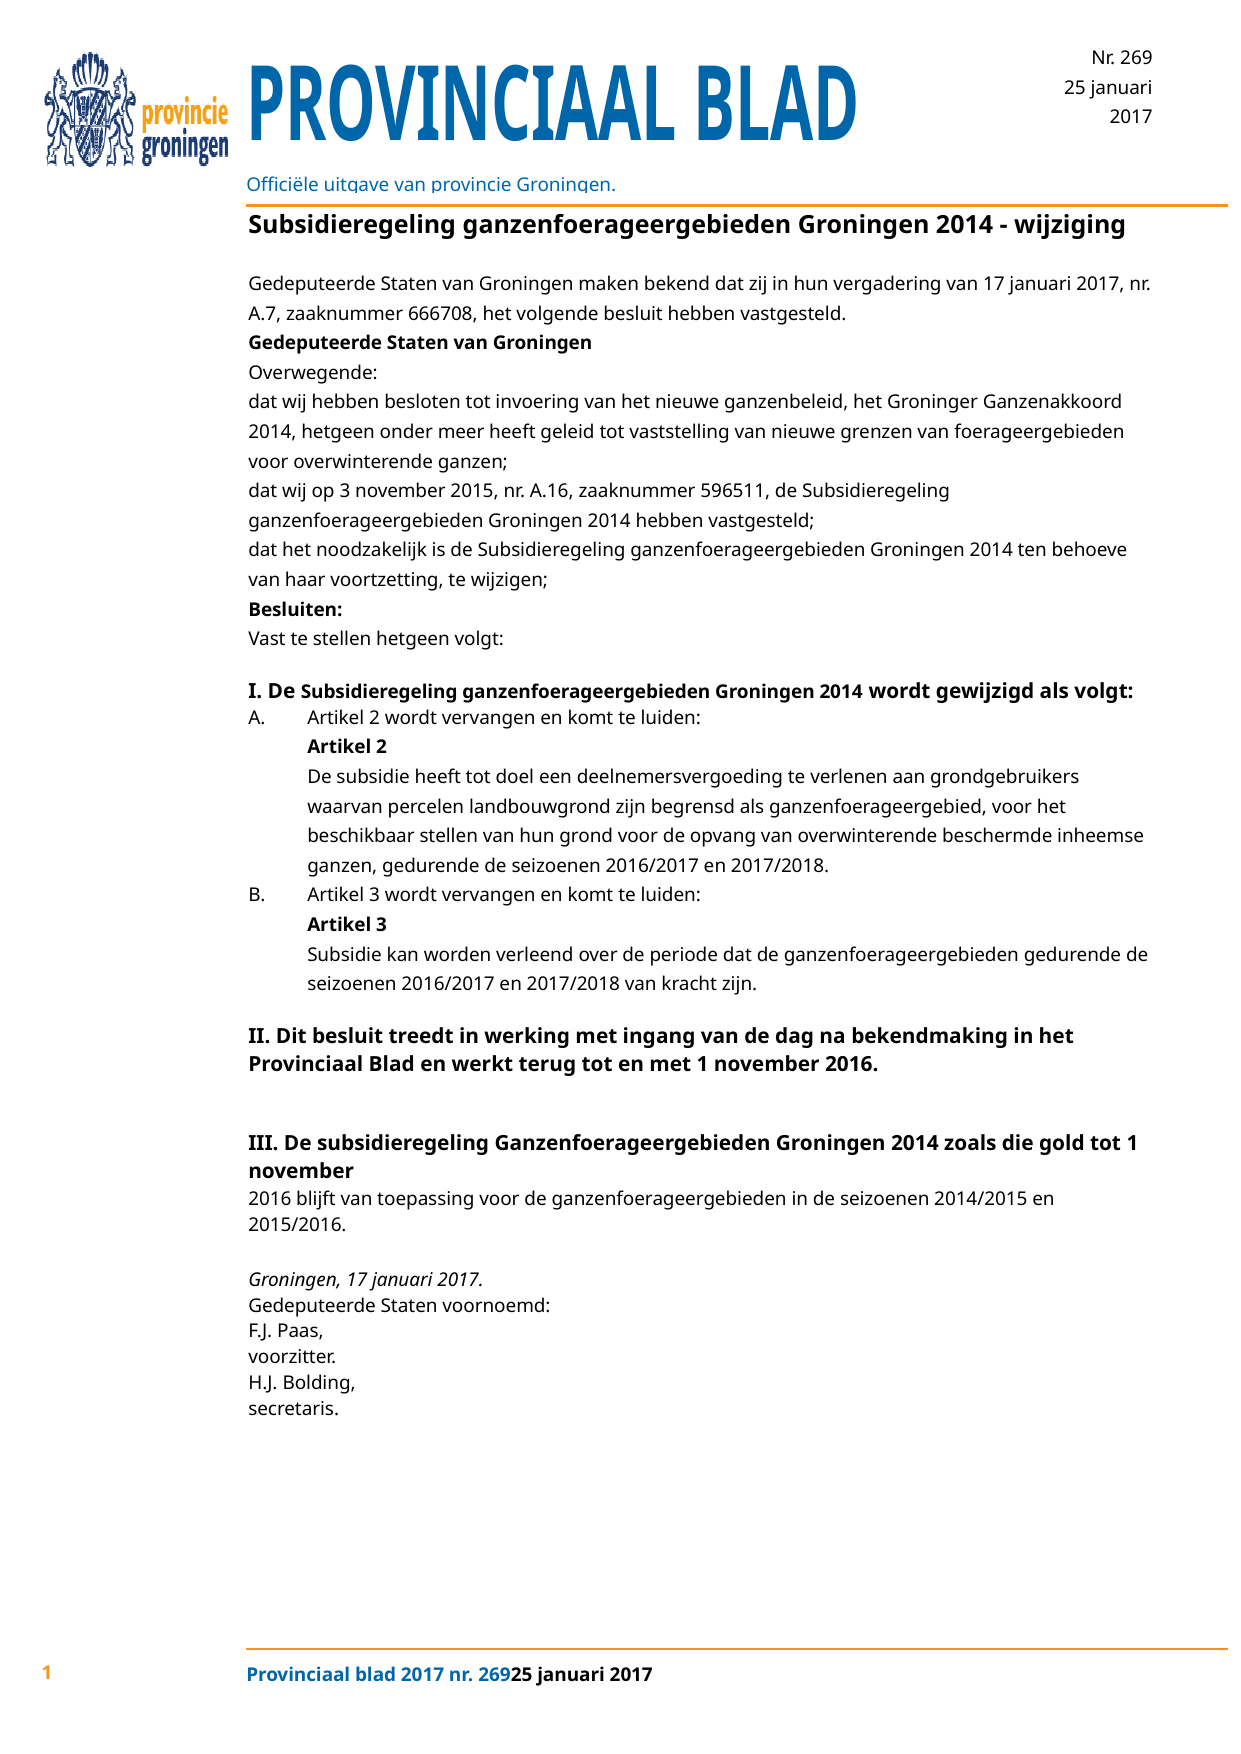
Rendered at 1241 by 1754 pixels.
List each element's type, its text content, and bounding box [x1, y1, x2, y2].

text voorzitter. [248, 1343, 1152, 1369]
list Artikel 3 [248, 911, 1152, 937]
text dat wij op 3 november 2015, nr. A.16, zaaknummer 596511, de Subsidieregeling ganzenfoerageergebieden Groningen 2014 hebben vastgesteld; [248, 477, 1152, 533]
text 2015/2016. [248, 1211, 1152, 1236]
text Groningen, 17 januari 2017. [248, 1266, 1152, 1292]
text II. Dit besluit treedt in werking met ingang van de dag na bekendmaking in het Provinciaal Blad en werkt terug tot en met 1 november 2016. [248, 1021, 1152, 1078]
text dat het noodzakelijk is de Subsidieregeling ganzenfoerageergebieden Groningen 2014 ten behoeve van haar voortzetting, te wijzigen; [248, 537, 1152, 592]
text III. De subsidieregeling Ganzenfoerageergebieden Groningen 2014 zoals die gold tot 1 november [248, 1128, 1152, 1185]
text Gedeputeerde Staten van Groningen maken bekend dat zij in hun vergadering van 17 januari 2017, nr. A.7, zaaknummer 666708, het volgende besluit hebben vastgesteld. [248, 270, 1152, 326]
text Gedeputeerde Staten van Groningen [248, 329, 1152, 355]
text 2016 blijft van toepassing voor de ganzenfoerageergebieden in de seizoenen 2014/2015 en [248, 1185, 1152, 1211]
text Besluiten: [248, 596, 1152, 621]
list Artikel 2 [248, 734, 1152, 759]
text secretaris. [248, 1395, 1152, 1420]
list Subsidie kan worden verleend over de periode dat de ganzenfoerageergebieden gedurende de seizoenen 2016/2017 en 2017/2018 van kracht zijn. [248, 941, 1152, 996]
text Overwegende: [248, 359, 1152, 385]
text H.J. Bolding, [248, 1369, 1152, 1395]
text I. De Subsidieregeling ganzenfoerageergebieden Groningen 2014 wordt gewijzigd als volgt: [248, 676, 1152, 704]
text Subsidieregeling ganzenfoerageergebieden Groningen 2014 - wijziging [248, 207, 1152, 241]
text Vast te stellen hetgeen volgt: [248, 625, 1152, 651]
text F.J. Paas, [248, 1317, 1152, 1343]
list Artikel 2 wordt vervangen en komt te luiden: [248, 704, 1152, 730]
text Gedeputeerde Staten voornoemd: [248, 1292, 1152, 1317]
text dat wij hebben besloten tot invoering van het nieuwe ganzenbeleid, het Groninger Ganzenakkoord 2014, hetgeen onder meer heeft geleid tot vaststelling van nieuwe grenzen van foerageergebieden voor overwinterende ganzen; [248, 389, 1152, 473]
list De subsidie heeft tot doel een deelnemersvergoeding te verlenen aan grondgebruikers waarvan percelen landbouwgrond zijn begrensd als ganzenfoerageergebied, voor het beschikbaar stellen van hun grond voor de opvang van overwinterende beschermde inheemse ganzen, gedurende de seizoenen 2016/2017 en 2017/2018. [248, 763, 1152, 878]
picture [41, 47, 231, 172]
list Artikel 3 wordt vervangen en komt te luiden: [248, 882, 1152, 907]
